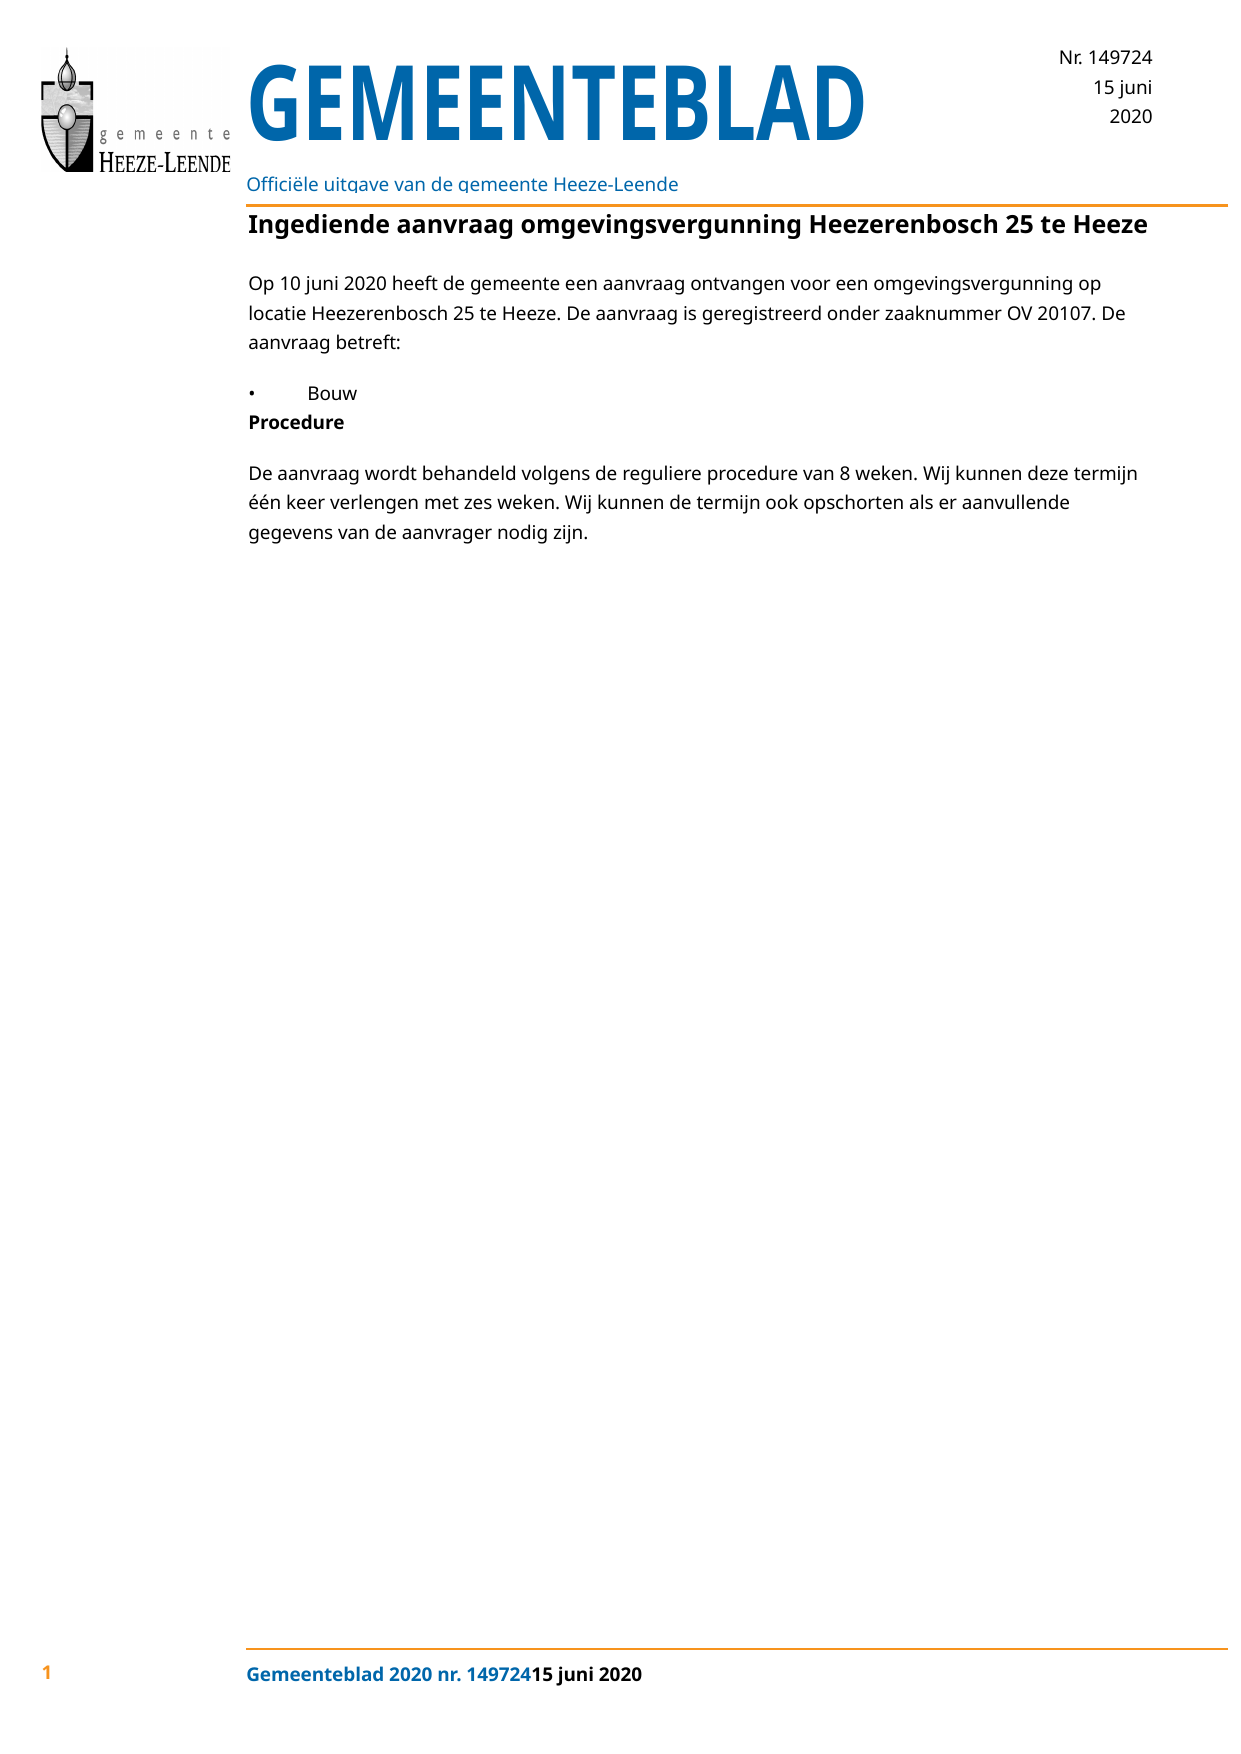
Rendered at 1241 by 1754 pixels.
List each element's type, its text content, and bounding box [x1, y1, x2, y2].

text Ingediende aanvraag omgevingsvergunning Heezerenbosch 25 te Heeze [248, 207, 1152, 241]
list Bouw [248, 380, 1152, 406]
text Op 10 juni 2020 heeft de gemeente een aanvraag ontvangen voor een omgevingsvergunning op locatie Heezerenbosch 25 te Heeze. De aanvraag is geregistreerd onder zaaknummer OV 20107. De aanvraag betreft: [248, 270, 1152, 355]
picture [41, 47, 231, 172]
text Procedure [248, 409, 1152, 435]
text De aanvraag wordt behandeld volgens de reguliere procedure van 8 weken. Wij kunnen deze termijn één keer verlengen met zes weken. Wij kunnen de termijn ook opschorten als er aanvullende gegevens van de aanvrager nodig zijn. [248, 460, 1152, 545]
